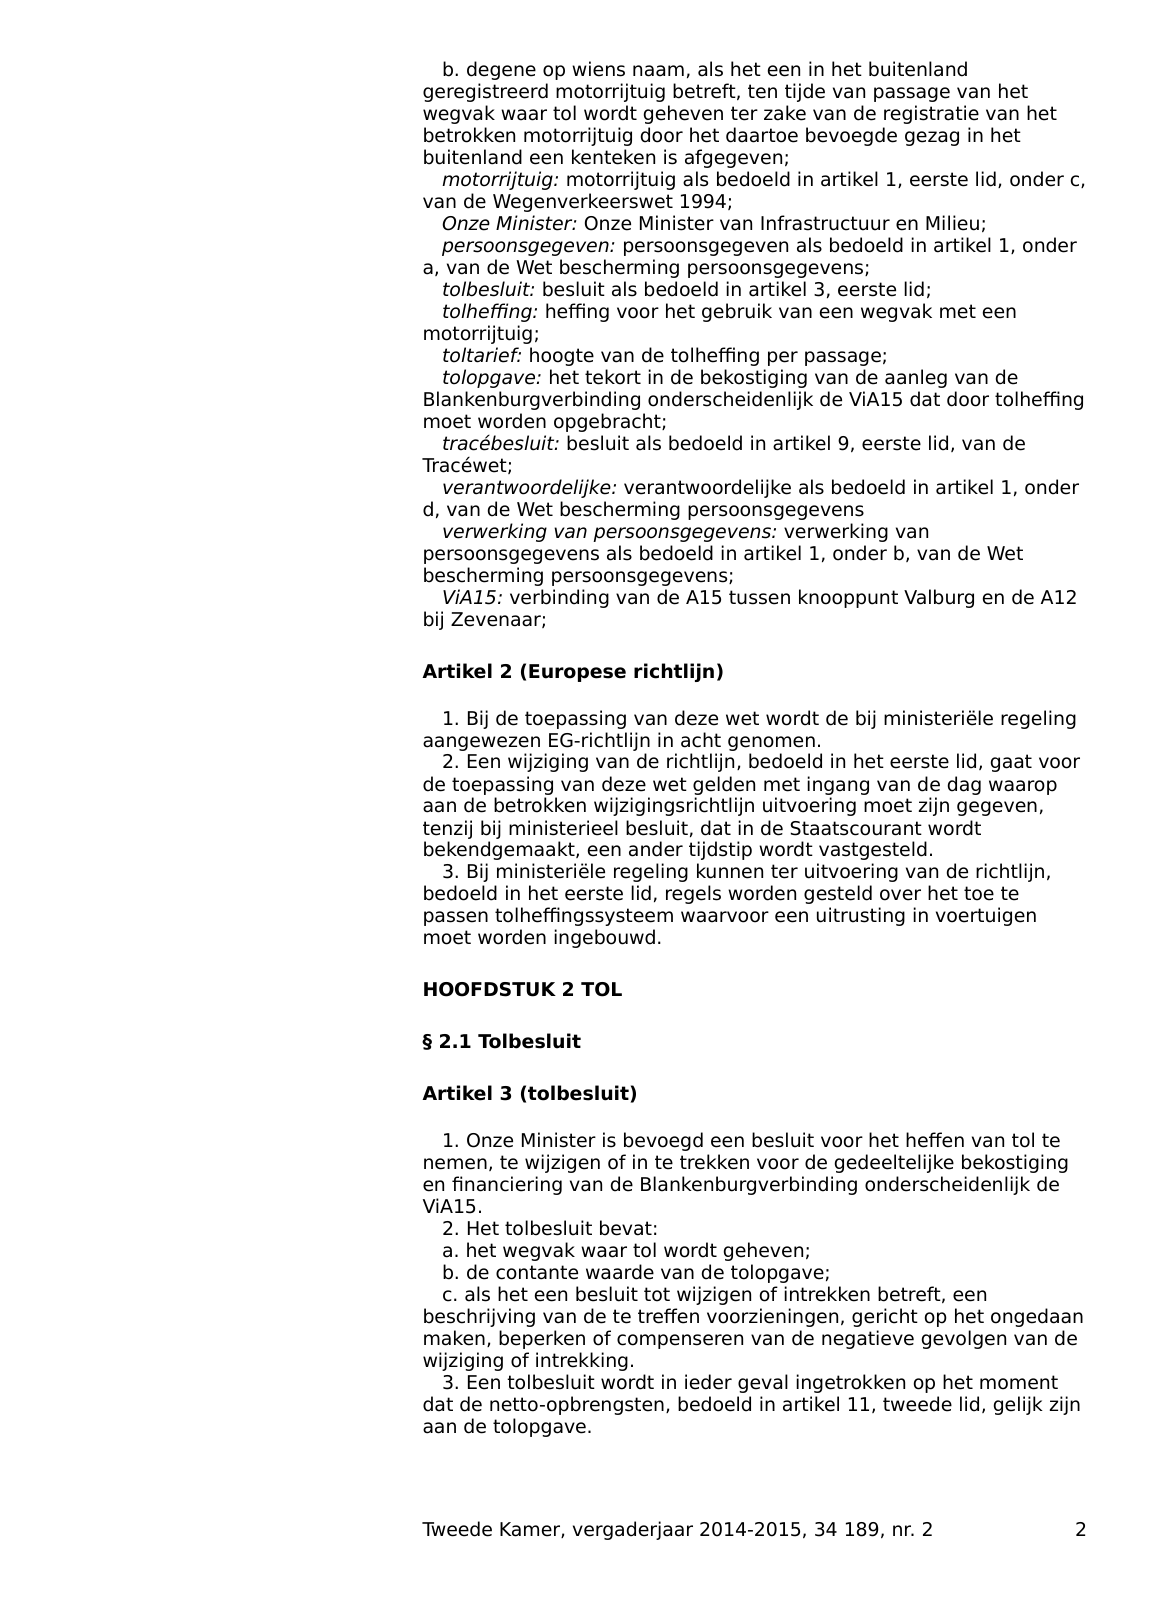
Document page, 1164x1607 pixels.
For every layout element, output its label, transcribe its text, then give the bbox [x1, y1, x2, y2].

subtitle § 2.1 Tolbesluit [422, 1031, 1087, 1053]
subtitle Artikel 2 (Europese richtlijn) [422, 661, 1087, 682]
text 1. Bij de toepassing van deze wet wordt de bij ministeriële regeling aangewezen EG-richtlijn in acht genomen. [422, 707, 1087, 751]
text b. degene op wiens naam, als het een in het buitenland geregistreerd motorrijtuig betreft, ten tijde van passage van het wegvak waar tol wordt geheven ter zake van de registratie van het betrokken motorrijtuig door het daartoe bevoegde gezag in het buitenland een kenteken is afgegeven; [422, 59, 1087, 169]
text a. het wegvak waar tol wordt geheven; [422, 1240, 1087, 1262]
subtitle HOOFDSTUK 2 TOL [422, 979, 1087, 1001]
text 3. Een tolbesluit wordt in ieder geval ingetrokken op het moment dat de netto-opbrengsten, bedoeld in artikel 11, tweede lid, gelijk zijn aan de tolopgave. [422, 1372, 1087, 1438]
text tolopgave: het tekort in de bekostiging van de aanleg van de Blankenburgverbinding onderscheidenlijk de ViA15 dat door tolheffing moet worden opgebracht; [422, 367, 1087, 433]
text Onze Minister: Onze Minister van Infrastructuur en Milieu; [422, 213, 1087, 235]
text 2. Het tolbesluit bevat: [422, 1218, 1087, 1240]
text ViA15: verbinding van de A15 tussen knooppunt Valburg en de A12 bij Zevenaar; [422, 587, 1087, 631]
text tolheffing: heffing voor het gebruik van een wegvak met een motorrijtuig; [422, 301, 1087, 345]
text tracébesluit: besluit als bedoeld in artikel 9, eerste lid, van de Tracéwet; [422, 433, 1087, 477]
text 3. Bij ministeriële regeling kunnen ter uitvoering van de richtlijn, bedoeld in het eerste lid, regels worden gesteld over het toe te passen tolheffingssysteem waarvoor een uitrusting in voertuigen moet worden ingebouwd. [422, 861, 1087, 949]
text 1. Onze Minister is bevoegd een besluit voor het heffen van tol te nemen, te wijzigen of in te trekken voor de gedeeltelijke bekostiging en financiering van de Blankenburgverbinding onderscheidenlijk de ViA15. [422, 1130, 1087, 1218]
text c. als het een besluit tot wijzigen of intrekken betreft, een beschrijving van de te treffen voorzieningen, gericht op het ongedaan maken, beperken of compenseren van de negatieve gevolgen van de wijziging of intrekking. [422, 1284, 1087, 1372]
text toltarief: hoogte van de tolheffing per passage; [422, 345, 1087, 367]
text verantwoordelijke: verantwoordelijke als bedoeld in artikel 1, onder d, van de Wet bescherming persoonsgegevens [422, 477, 1087, 521]
text b. de contante waarde van de tolopgave; [422, 1262, 1087, 1284]
text verwerking van persoonsgegevens: verwerking van persoonsgegevens als bedoeld in artikel 1, onder b, van de Wet bescherming persoonsgegevens; [422, 521, 1087, 587]
text persoonsgegeven: persoonsgegeven als bedoeld in artikel 1, onder a, van de Wet bescherming persoonsgegevens; [422, 235, 1087, 279]
text tolbesluit: besluit als bedoeld in artikel 3, eerste lid; [422, 279, 1087, 301]
text 2. Een wijziging van de richtlijn, bedoeld in het eerste lid, gaat voor de toepassing van deze wet gelden met ingang van de dag waarop aan de betrokken wijzigingsrichtlijn uitvoering moet zijn gegeven, tenzij bij ministerieel besluit, dat in de Staatscourant wordt bekendgemaakt, een ander tijdstip wordt vastgesteld. [422, 751, 1087, 861]
subtitle Artikel 3 (tolbesluit) [422, 1083, 1087, 1105]
text motorrijtuig: motorrijtuig als bedoeld in artikel 1, eerste lid, onder c, van de Wegenverkeerswet 1994; [422, 169, 1087, 213]
